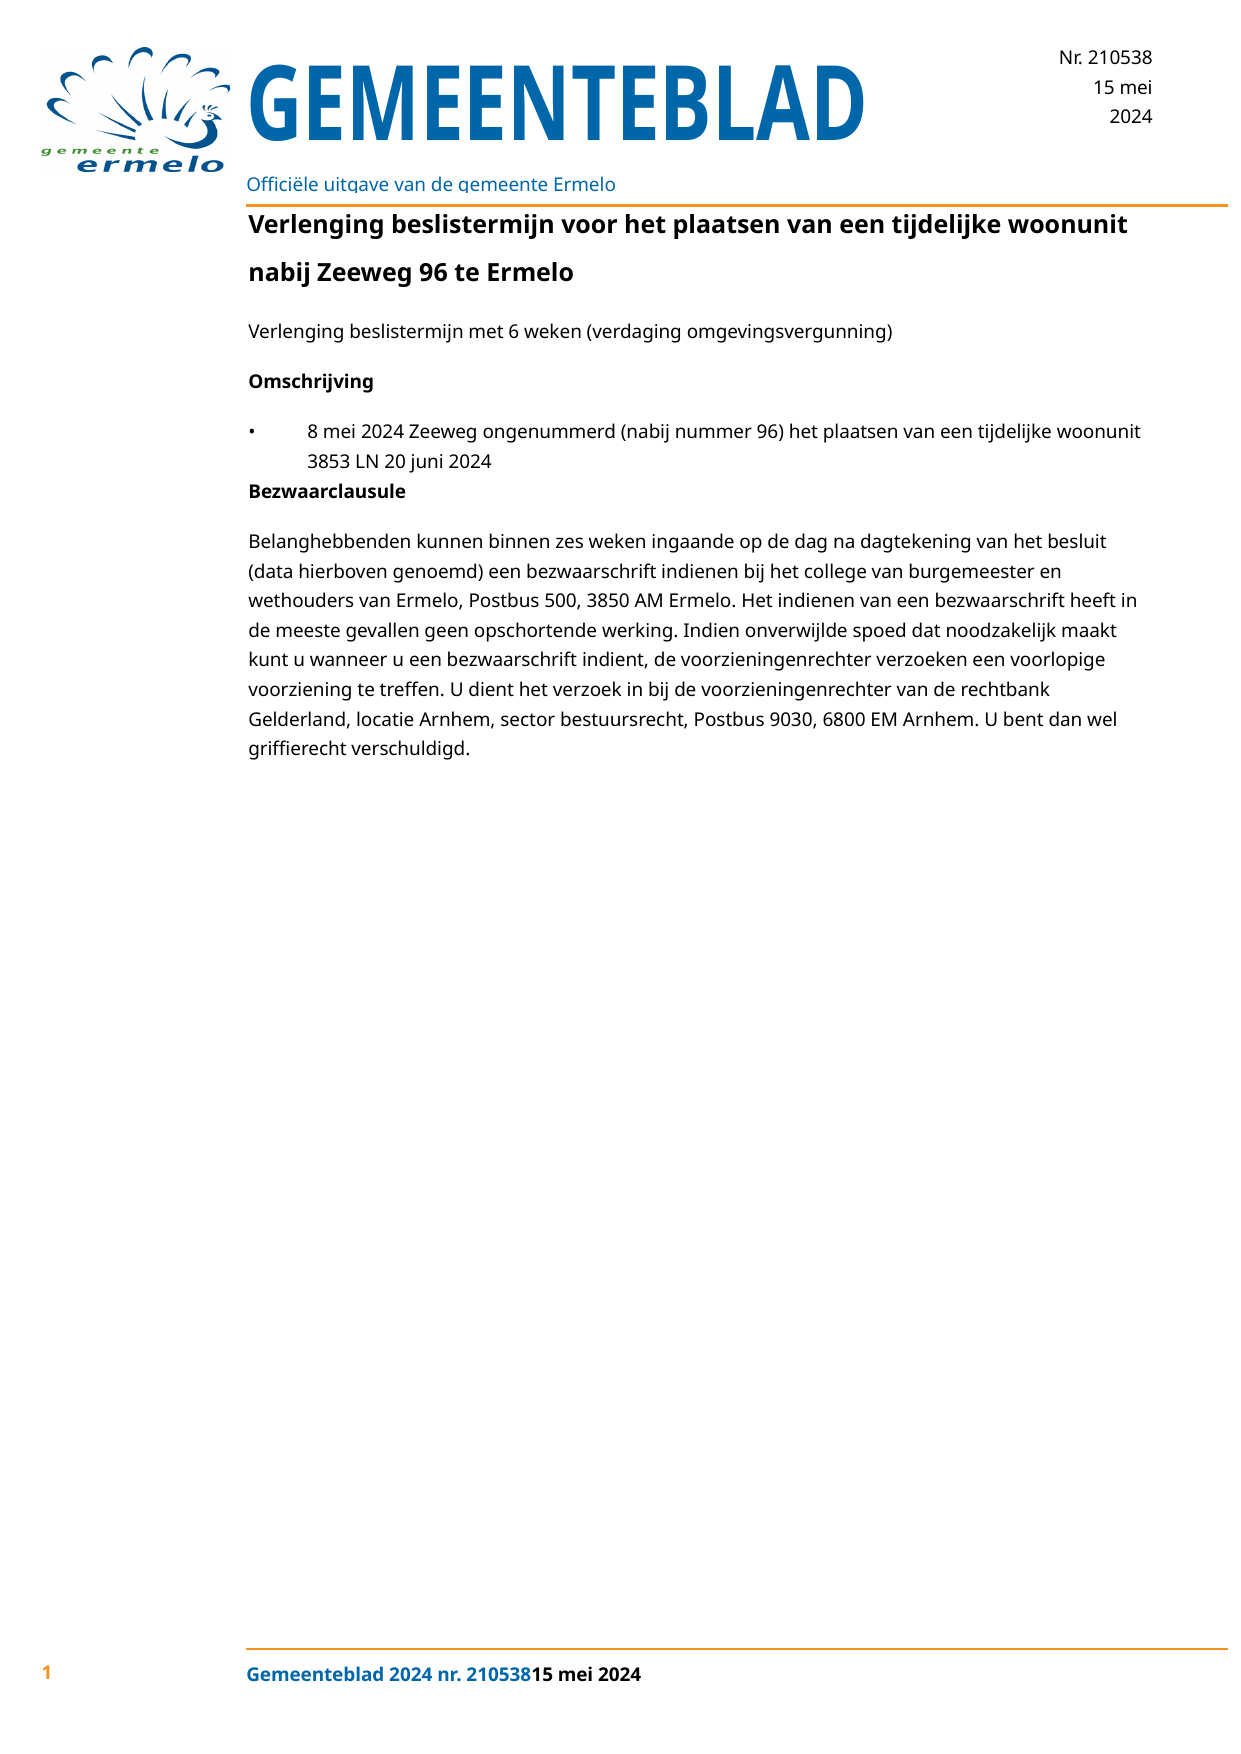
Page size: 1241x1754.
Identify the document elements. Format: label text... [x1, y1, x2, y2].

text Verlenging beslistermijn voor het plaatsen van een tijdelijke woonunit nabij Zeeweg 96 te Ermelo [248, 207, 1152, 288]
picture [41, 47, 231, 172]
text Bezwaarclausule [248, 478, 1152, 504]
list 8 mei 2024 Zeeweg ongenummerd (nabij nummer 96) het plaatsen van een tijdelijke woonunit 3853 LN 20 juni 2024 [248, 419, 1152, 474]
text Belanghebbenden kunnen binnen zes weken ingaande op de dag na dagtekening van het besluit (data hierboven genoemd) een bezwaarschrift indienen bij het college van burgemeester en wethouders van Ermelo, Postbus 500, 3850 AM Ermelo. Het indienen van een bezwaarschrift heeft in de meeste gevallen geen opschortende werking. Indien onverwijlde spoed dat noodzakelijk maakt kunt u wanneer u een bezwaarschrift indient, de voorzieningenrechter verzoeken een voorlopige voorziening te treffen. U dient het verzoek in bij de voorzieningenrechter van de rechtbank Gelderland, locatie Arnhem, sector bestuursrecht, Postbus 9030, 6800 EM Arnhem. U bent dan wel griffierecht verschuldigd. [248, 528, 1152, 761]
text Omschrijving [248, 368, 1152, 394]
text Verlenging beslistermijn met 6 weken (verdaging omgevingsvergunning) [248, 318, 1152, 344]
